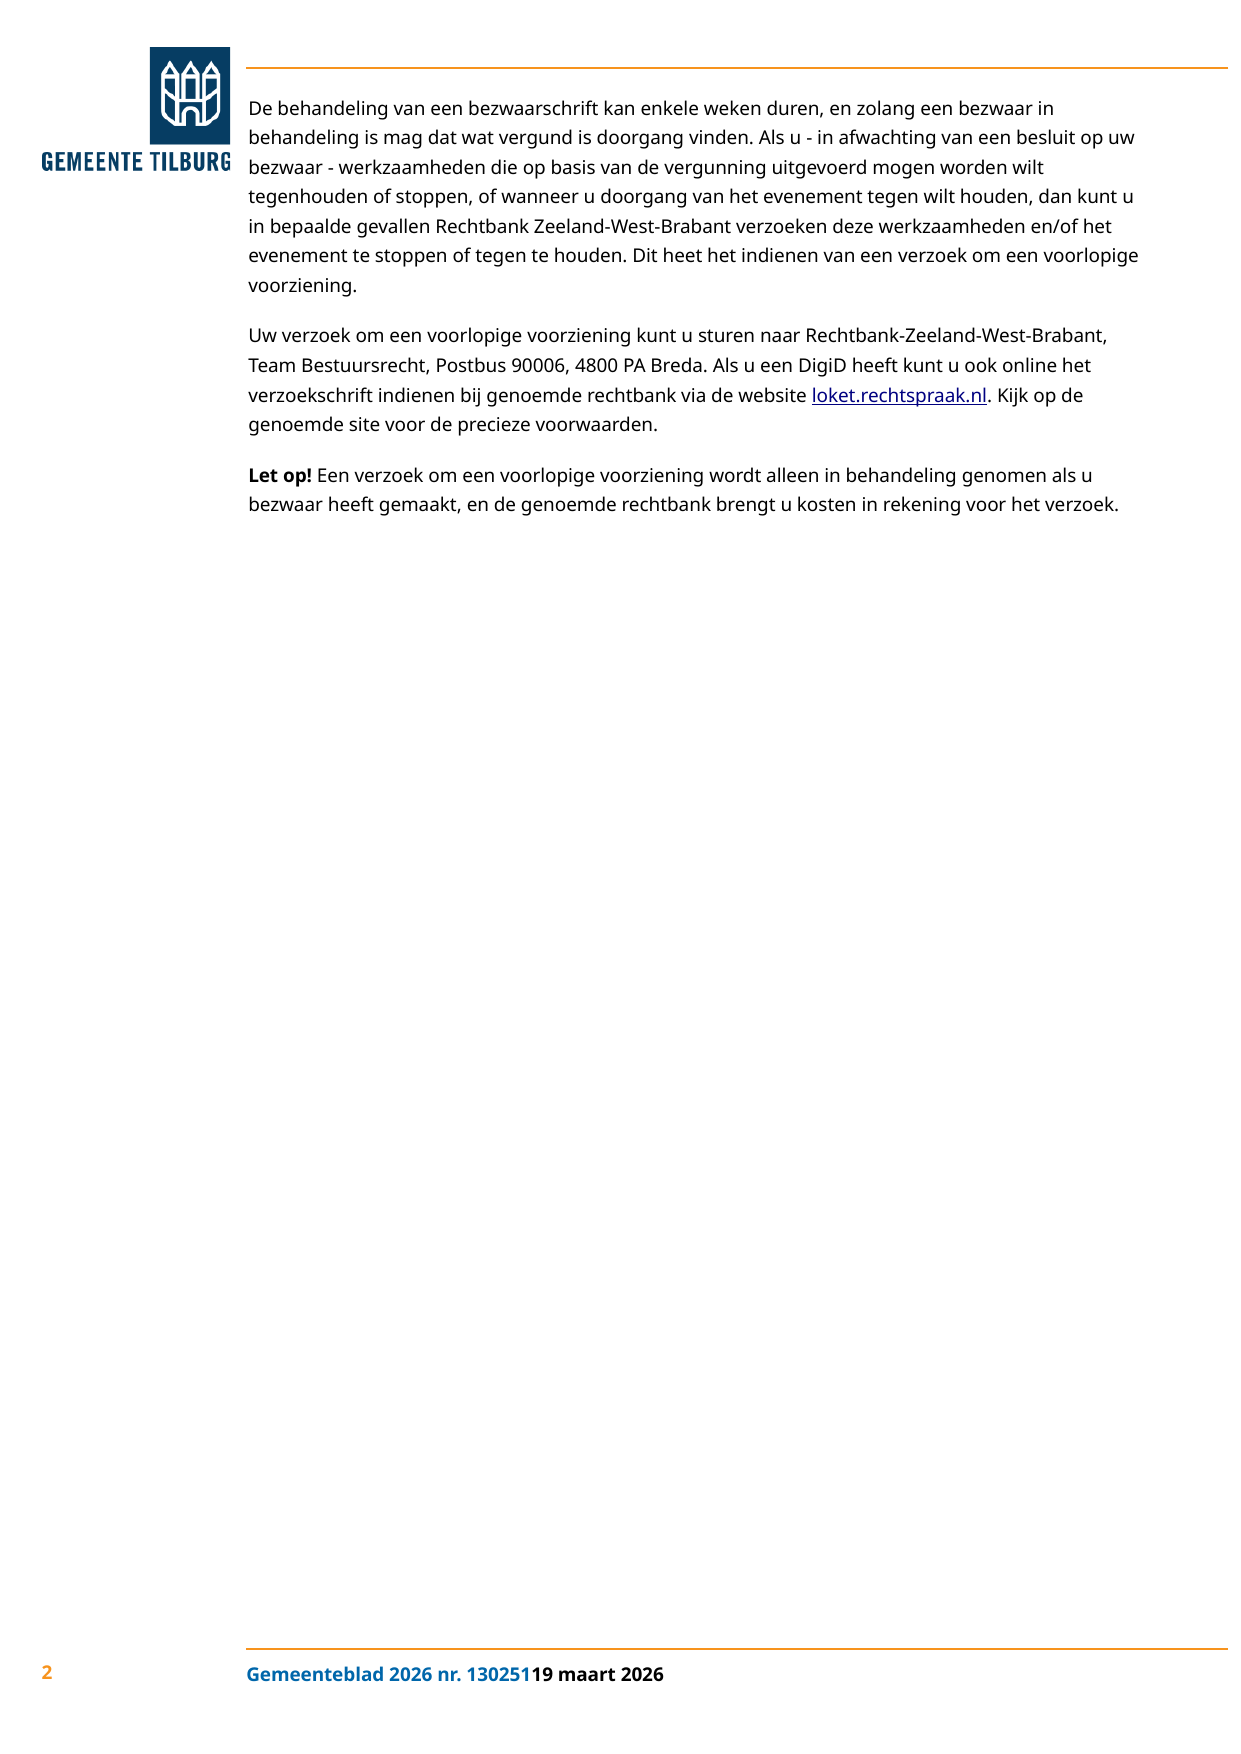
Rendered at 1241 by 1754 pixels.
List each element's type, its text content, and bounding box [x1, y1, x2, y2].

picture [41, 47, 231, 172]
text Let op! Een verzoek om een voorlopige voorziening wordt alleen in behandeling genomen als u bezwaar heeft gemaakt, en de genoemde rechtbank brengt u kosten in rekening voor het verzoek. [248, 462, 1152, 517]
text De behandeling van een bezwaarschrift kan enkele weken duren, en zolang een bezwaar in behandeling is mag dat wat vergund is doorgang vinden. Als u - in afwachting van een besluit op uw bezwaar - werkzaamheden die op basis van de vergunning uitgevoerd mogen worden wilt tegenhouden of stoppen, of wanneer u doorgang van het evenement tegen wilt houden, dan kunt u in bepaalde gevallen Rechtbank Zeeland-West-Brabant verzoeken deze werkzaamheden en/of het evenement te stoppen of tegen te houden. Dit heet het indienen van een verzoek om een voorlopige voorziening. [248, 95, 1152, 298]
text Uw verzoek om een voorlopige voorziening kunt u sturen naar Rechtbank-Zeeland-West-Brabant, Team Bestuursrecht, Postbus 90006, 4800 PA Breda. Als u een DigiD heeft kunt u ook online het verzoekschrift indienen bij genoemde rechtbank via de website loket.rechtspraak.nl. Kijk op de genoemde site voor de precieze voorwaarden. [248, 323, 1152, 437]
